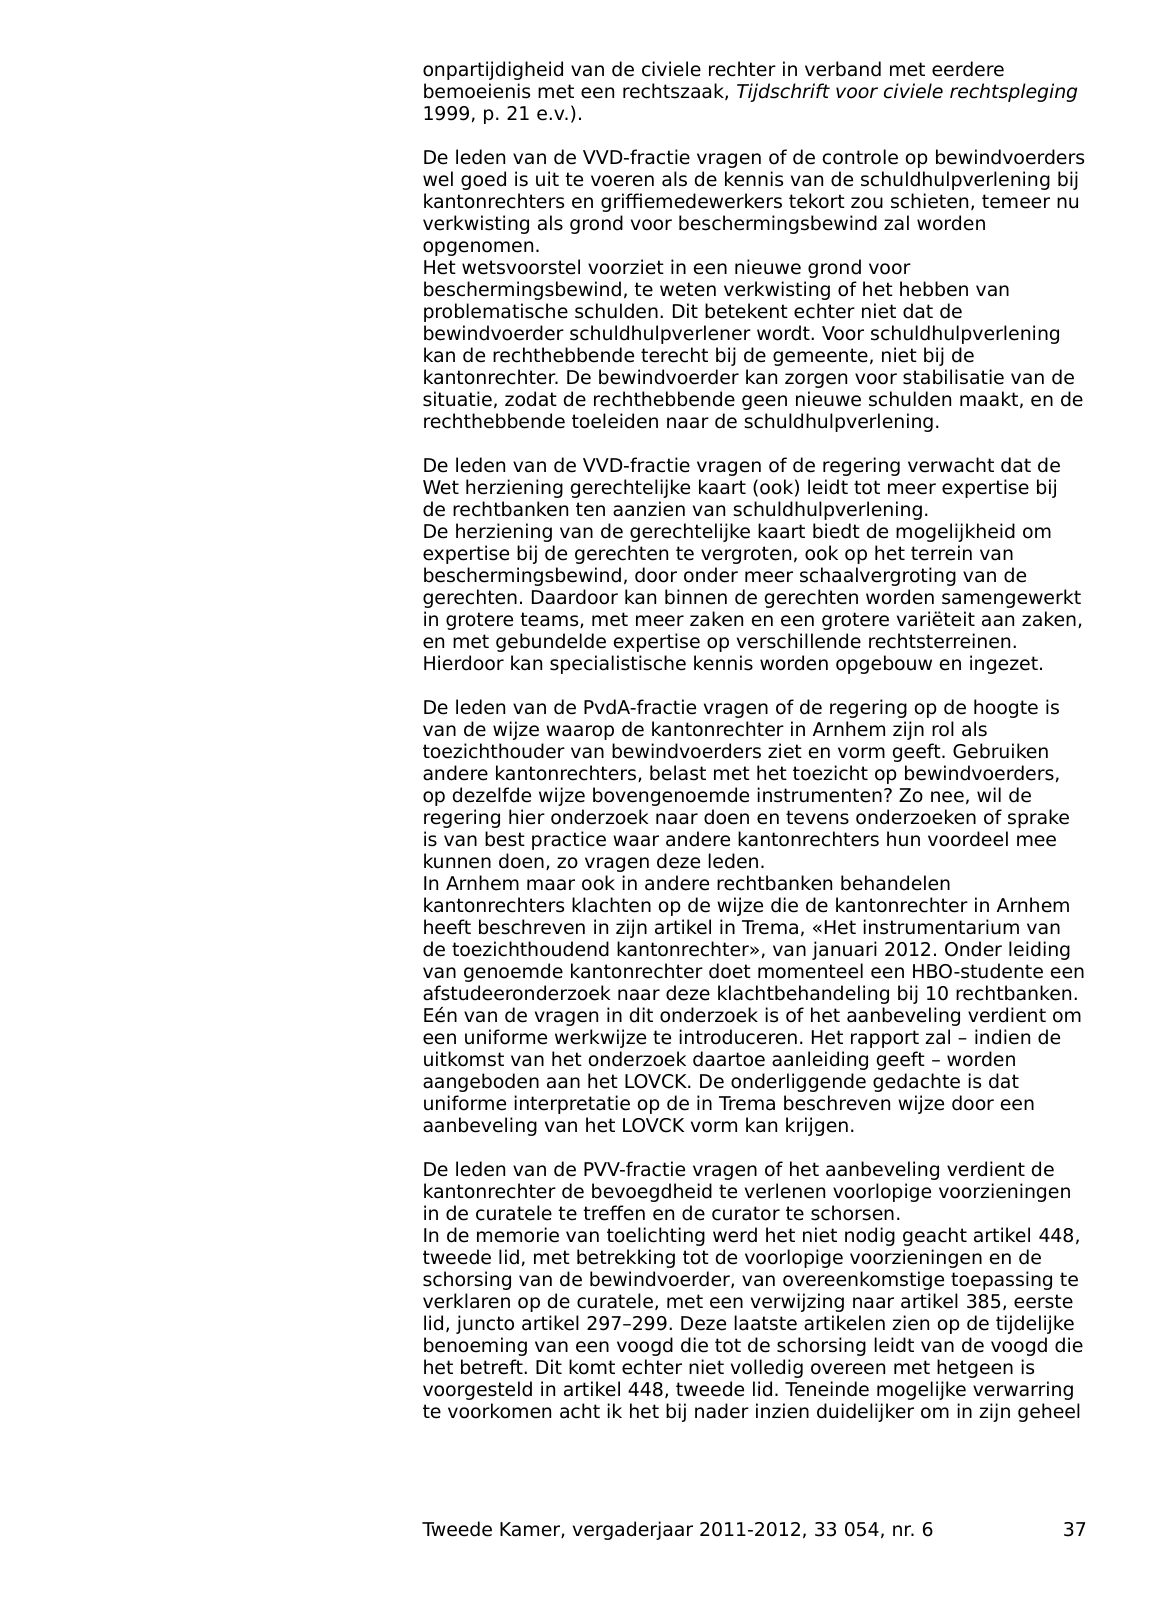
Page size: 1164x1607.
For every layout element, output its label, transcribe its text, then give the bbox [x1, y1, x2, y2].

text De leden van de VVD-fractie vragen of de regering verwacht dat de Wet herziening gerechtelijke kaart (ook) leidt tot meer expertise bij de rechtbanken ten aanzien van schuldhulpverlening. [422, 455, 1087, 521]
text onpartijdigheid van de civiele rechter in verband met eerdere bemoeienis met een rechtszaak, Tijdschrift voor civiele rechtspleging 1999, p. 21 e.v.). [422, 59, 1087, 125]
text De herziening van de gerechtelijke kaart biedt de mogelijkheid om expertise bij de gerechten te vergroten, ook op het terrein van beschermingsbewind, door onder meer schaalvergroting van de gerechten. Daardoor kan binnen de gerechten worden samengewerkt in grotere teams, met meer zaken en een grotere variëteit aan zaken, en met gebundelde expertise op verschillende rechtsterreinen. Hierdoor kan specialistische kennis worden opgebouw en ingezet. [422, 521, 1087, 675]
text De leden van de VVD-fractie vragen of de controle op bewindvoerders wel goed is uit te voeren als de kennis van de schuldhulpverlening bij kantonrechters en griffiemedewerkers tekort zou schieten, temeer nu verkwisting als grond voor beschermingsbewind zal worden opgenomen. [422, 147, 1087, 257]
text De leden van de PVV-fractie vragen of het aanbeveling verdient de kantonrechter de bevoegdheid te verlenen voorlopige voorzieningen in de curatele te treffen en de curator te schorsen. [422, 1159, 1087, 1225]
text Het wetsvoorstel voorziet in een nieuwe grond voor beschermingsbewind, te weten verkwisting of het hebben van problematische schulden. Dit betekent echter niet dat de bewindvoerder schuldhulpverlener wordt. Voor schuldhulpverlening kan de rechthebbende terecht bij de gemeente, niet bij de kantonrechter. De bewindvoerder kan zorgen voor stabilisatie van de situatie, zodat de rechthebbende geen nieuwe schulden maakt, en de rechthebbende toeleiden naar de schuldhulpverlening. [422, 257, 1087, 433]
text In Arnhem maar ook in andere rechtbanken behandelen kantonrechters klachten op de wijze die de kantonrechter in Arnhem heeft beschreven in zijn artikel in Trema, «Het instrumentarium van de toezichthoudend kantonrechter», van januari 2012. Onder leiding van genoemde kantonrechter doet momenteel een HBO-studente een afstudeeronderzoek naar deze klachtbehandeling bij 10 rechtbanken. Eén van de vragen in dit onderzoek is of het aanbeveling verdient om een uniforme werkwijze te introduceren. Het rapport zal – indien de uitkomst van het onderzoek daartoe aanleiding geeft – worden aangeboden aan het LOVCK. De onderliggende gedachte is dat uniforme interpretatie op de in Trema beschreven wijze door een aanbeveling van het LOVCK vorm kan krijgen. [422, 873, 1087, 1137]
text In de memorie van toelichting werd het niet nodig geacht artikel 448, tweede lid, met betrekking tot de voorlopige voorzieningen en de schorsing van de bewindvoerder, van overeenkomstige toepassing te verklaren op de curatele, met een verwijzing naar artikel 385, eerste lid, juncto artikel 297–299. Deze laatste artikelen zien op de tijdelijke benoeming van een voogd die tot de schorsing leidt van de voogd die het betreft. Dit komt echter niet volledig overeen met hetgeen is voorgesteld in artikel 448, tweede lid. Teneinde mogelijke verwarring te voorkomen acht ik het bij nader inzien duidelijker om in zijn geheel [422, 1225, 1087, 1423]
text De leden van de PvdA-fractie vragen of de regering op de hoogte is van de wijze waarop de kantonrechter in Arnhem zijn rol als toezichthouder van bewindvoerders ziet en vorm geeft. Gebruiken andere kantonrechters, belast met het toezicht op bewindvoerders, op dezelfde wijze bovengenoemde instrumenten? Zo nee, wil de regering hier onderzoek naar doen en tevens onderzoeken of sprake is van best practice waar andere kantonrechters hun voordeel mee kunnen doen, zo vragen deze leden. [422, 697, 1087, 873]
